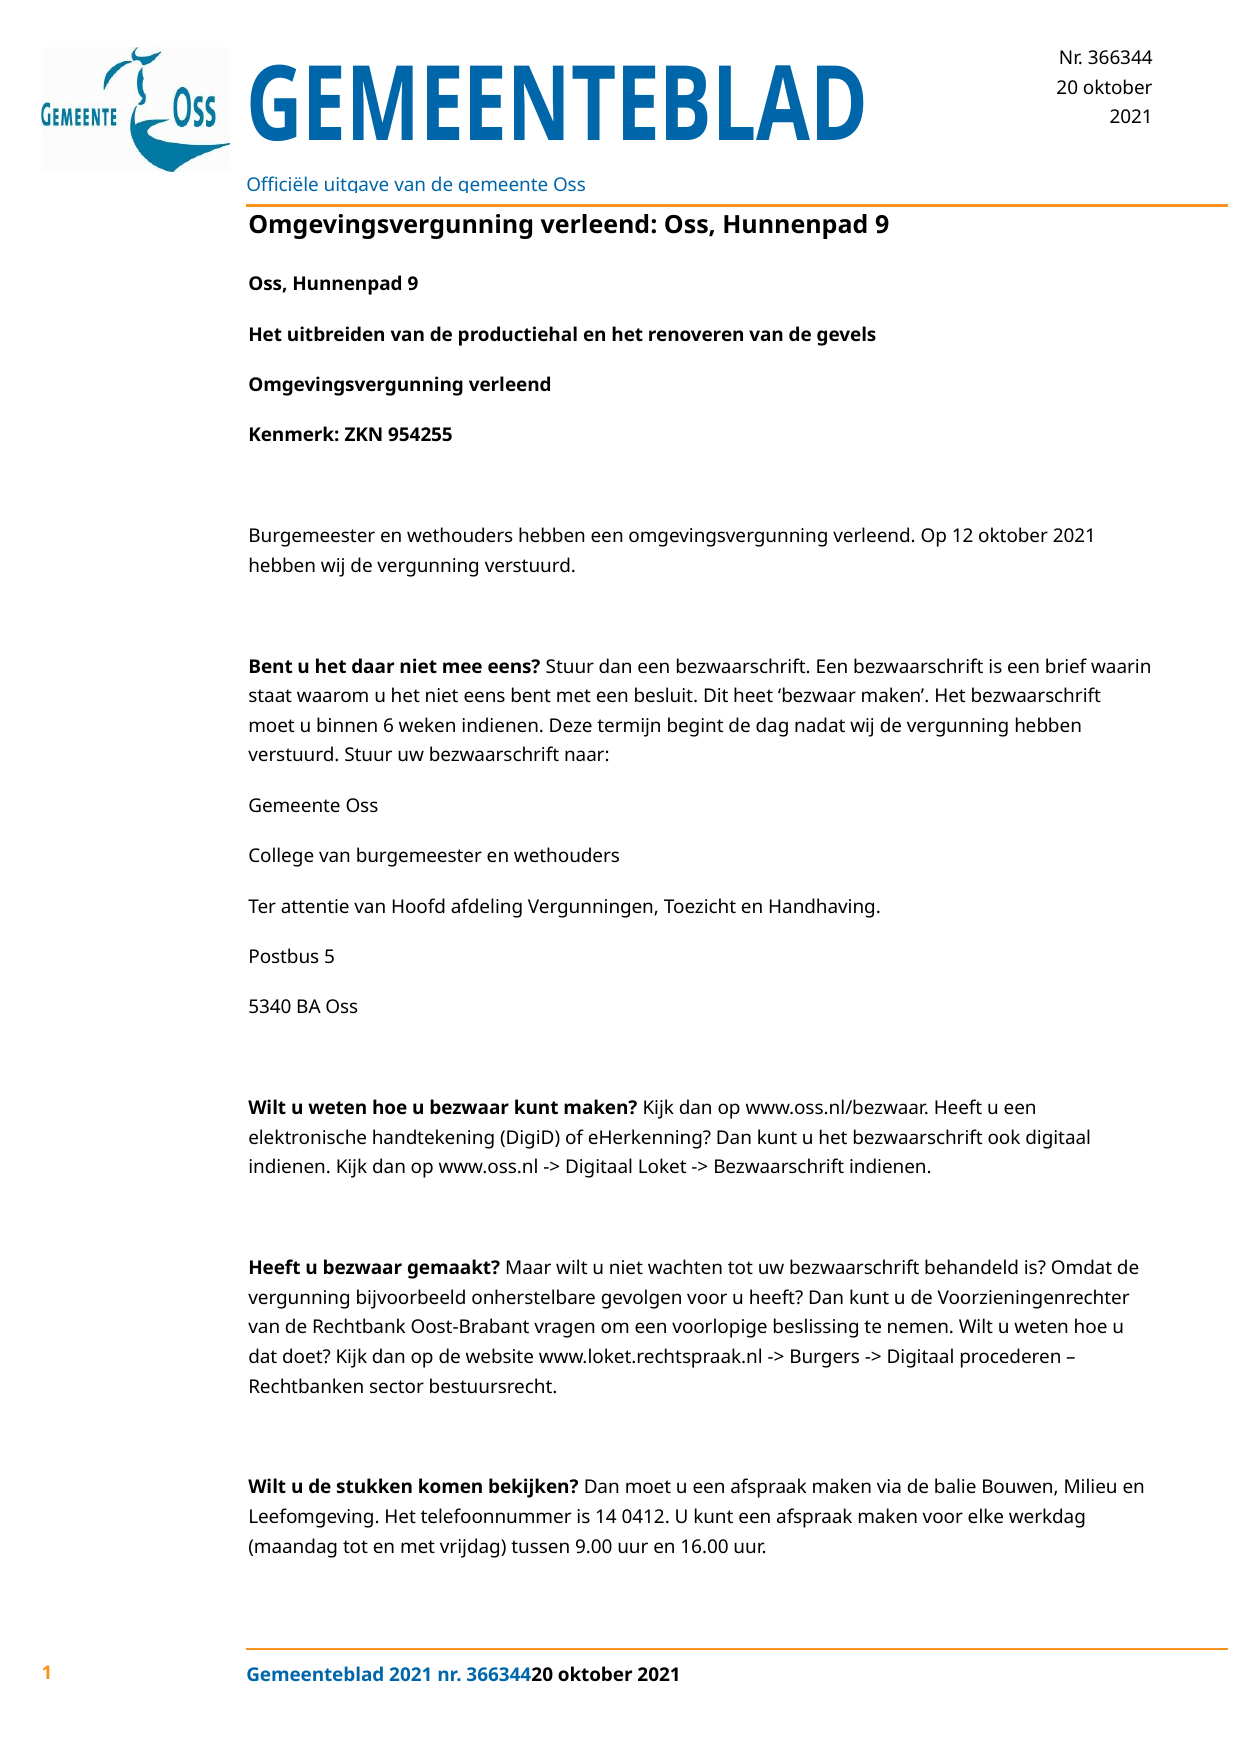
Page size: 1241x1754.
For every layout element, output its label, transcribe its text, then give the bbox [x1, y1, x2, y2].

text Burgemeester en wethouders hebben een omgevingsvergunning verleend. Op 12 oktober 2021 hebben wij de vergunning verstuurd. [248, 522, 1152, 578]
text Gemeente Oss [248, 792, 1152, 818]
text Het uitbreiden van de productiehal en het renoveren van de gevels [248, 321, 1152, 346]
picture [41, 47, 231, 172]
text Wilt u weten hoe u bezwaar kunt maken? Kijk dan op www.oss.nl/bezwaar. Heeft u een elektronische handtekening (DigiD) of eHerkenning? Dan kunt u het bezwaarschrift ook digitaal indienen. Kijk dan op www.oss.nl -> Digitaal Loket -> Bezwaarschrift indienen. [248, 1094, 1152, 1179]
text Heeft u bezwaar gemaakt? Maar wilt u niet wachten tot uw bezwaarschrift behandeld is? Omdat de vergunning bijvoorbeeld onherstelbare gevolgen voor u heeft? Dan kunt u de Voorzieningenrechter van de Rechtbank Oost-Brabant vragen om een voorlopige beslissing te nemen. Wilt u weten hoe u dat doet? Kijk dan op de website www.loket.rechtspraak.nl -> Burgers -> Digitaal procederen – Rechtbanken sector bestuursrecht. [248, 1254, 1152, 1398]
text Oss, Hunnenpad 9 [248, 270, 1152, 296]
text Bent u het daar niet mee eens? Stuur dan een bezwaarschrift. Een bezwaarschrift is een brief waarin staat waarom u het niet eens bent met een besluit. Dit heet ‘bezwaar maken’. Het bezwaarschrift moet u binnen 6 weken indienen. Deze termijn begint de dag nadat wij de vergunning hebben verstuurd. Stuur uw bezwaarschrift naar: [248, 653, 1152, 767]
text Ter attentie van Hoofd afdeling Vergunningen, Toezicht en Handhaving. [248, 893, 1152, 918]
text Omgevingsvergunning verleend: Oss, Hunnenpad 9 [248, 207, 1152, 241]
text Omgevingsvergunning verleend [248, 371, 1152, 397]
text College van burgemeester en wethouders [248, 842, 1152, 868]
text 5340 BA Oss [248, 994, 1152, 1019]
text Postbus 5 [248, 943, 1152, 969]
text Kenmerk: ZKN 954255 [248, 422, 1152, 447]
text Wilt u de stukken komen bekijken? Dan moet u een afspraak maken via de balie Bouwen, Milieu en Leefomgeving. Het telefoonnummer is 14 0412. U kunt een afspraak maken voor elke werkdag (maandag tot en met vrijdag) tussen 9.00 uur en 16.00 uur. [248, 1474, 1152, 1558]
